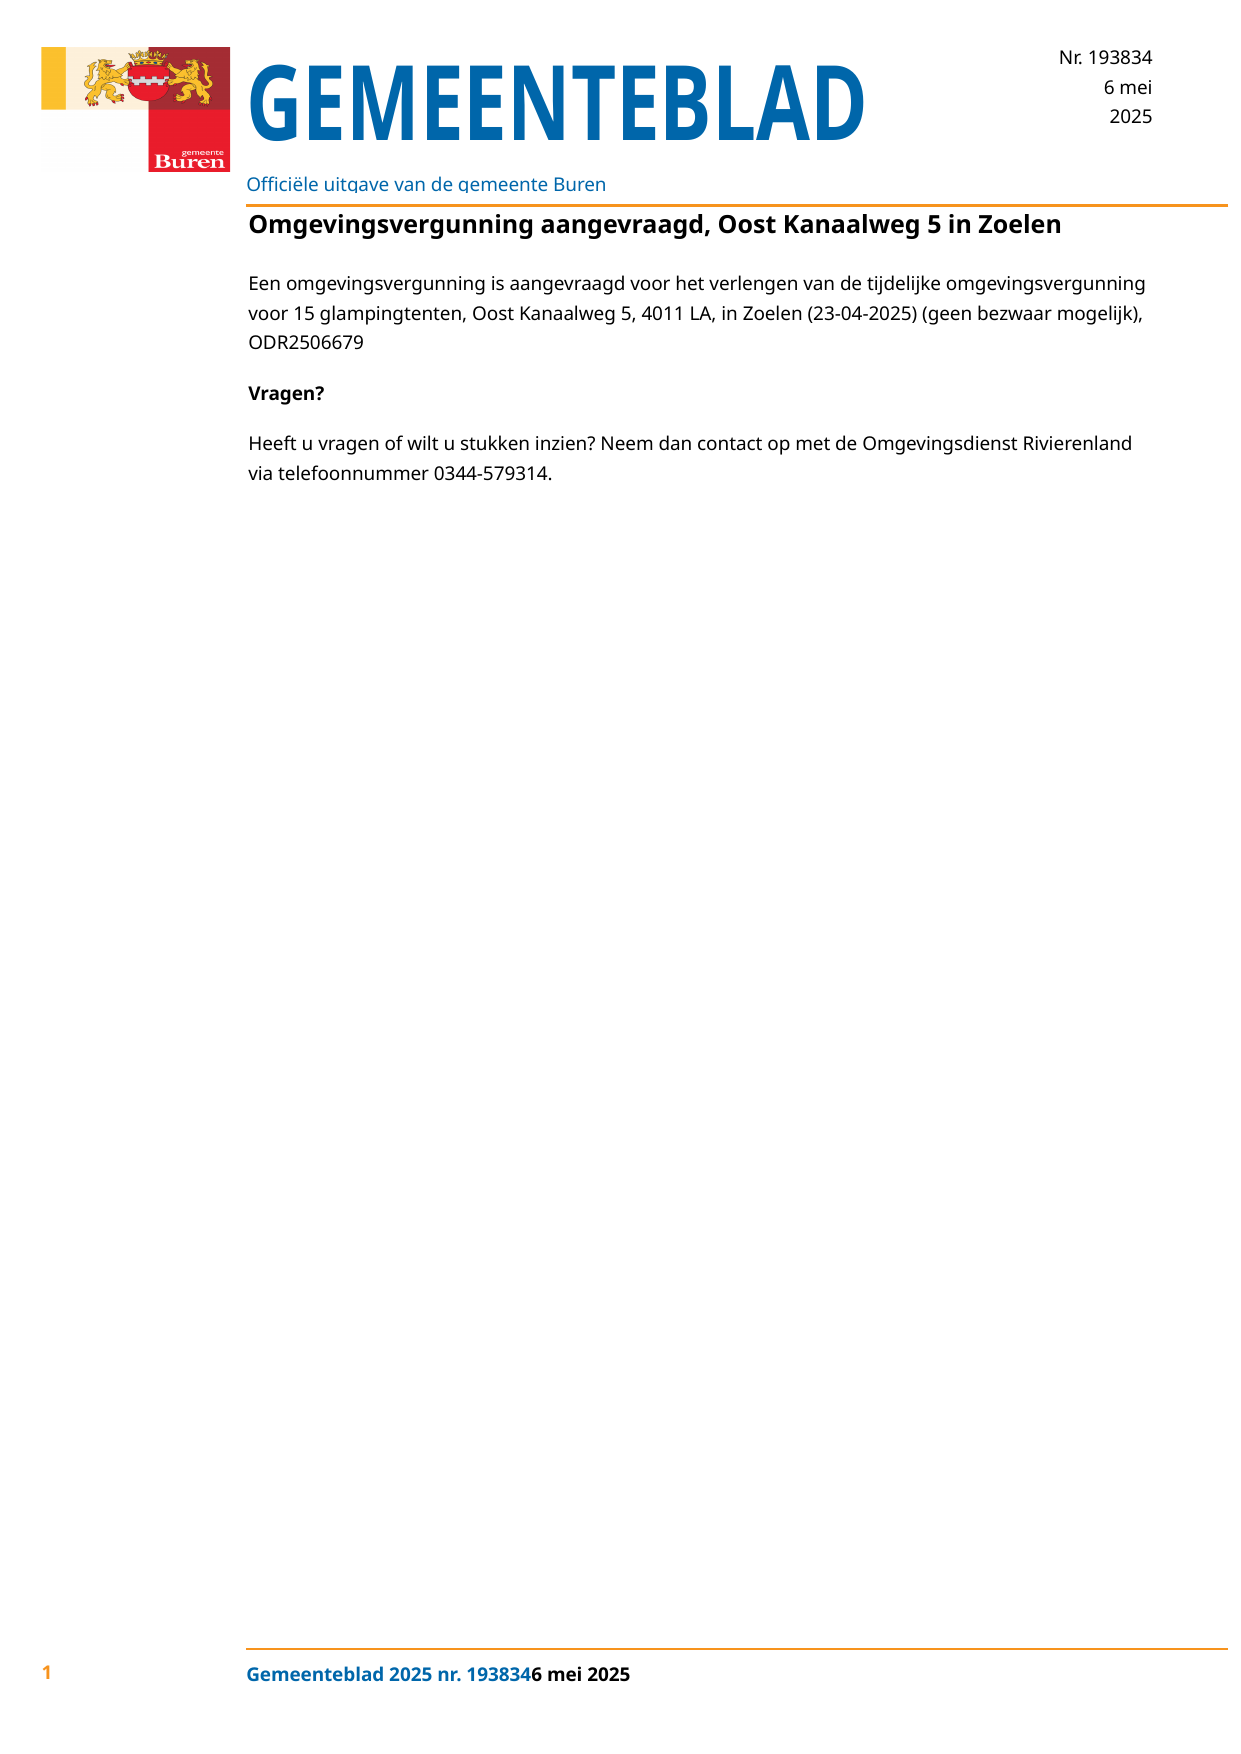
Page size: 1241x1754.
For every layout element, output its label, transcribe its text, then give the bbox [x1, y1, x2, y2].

text Omgevingsvergunning aangevraagd, Oost Kanaalweg 5 in Zoelen [248, 207, 1152, 241]
text Heeft u vragen of wilt u stukken inzien? Neem dan contact op met de Omgevingsdienst Rivierenland via telefoonnummer 0344-579314. [248, 430, 1152, 486]
picture [41, 47, 231, 172]
text Vragen? [248, 380, 1152, 406]
text Een omgevingsvergunning is aangevraagd voor het verlengen van de tijdelijke omgevingsvergunning voor 15 glampingtenten, Oost Kanaalweg 5, 4011 LA, in Zoelen (23-04-2025) (geen bezwaar mogelijk), ODR2506679 [248, 270, 1152, 355]
